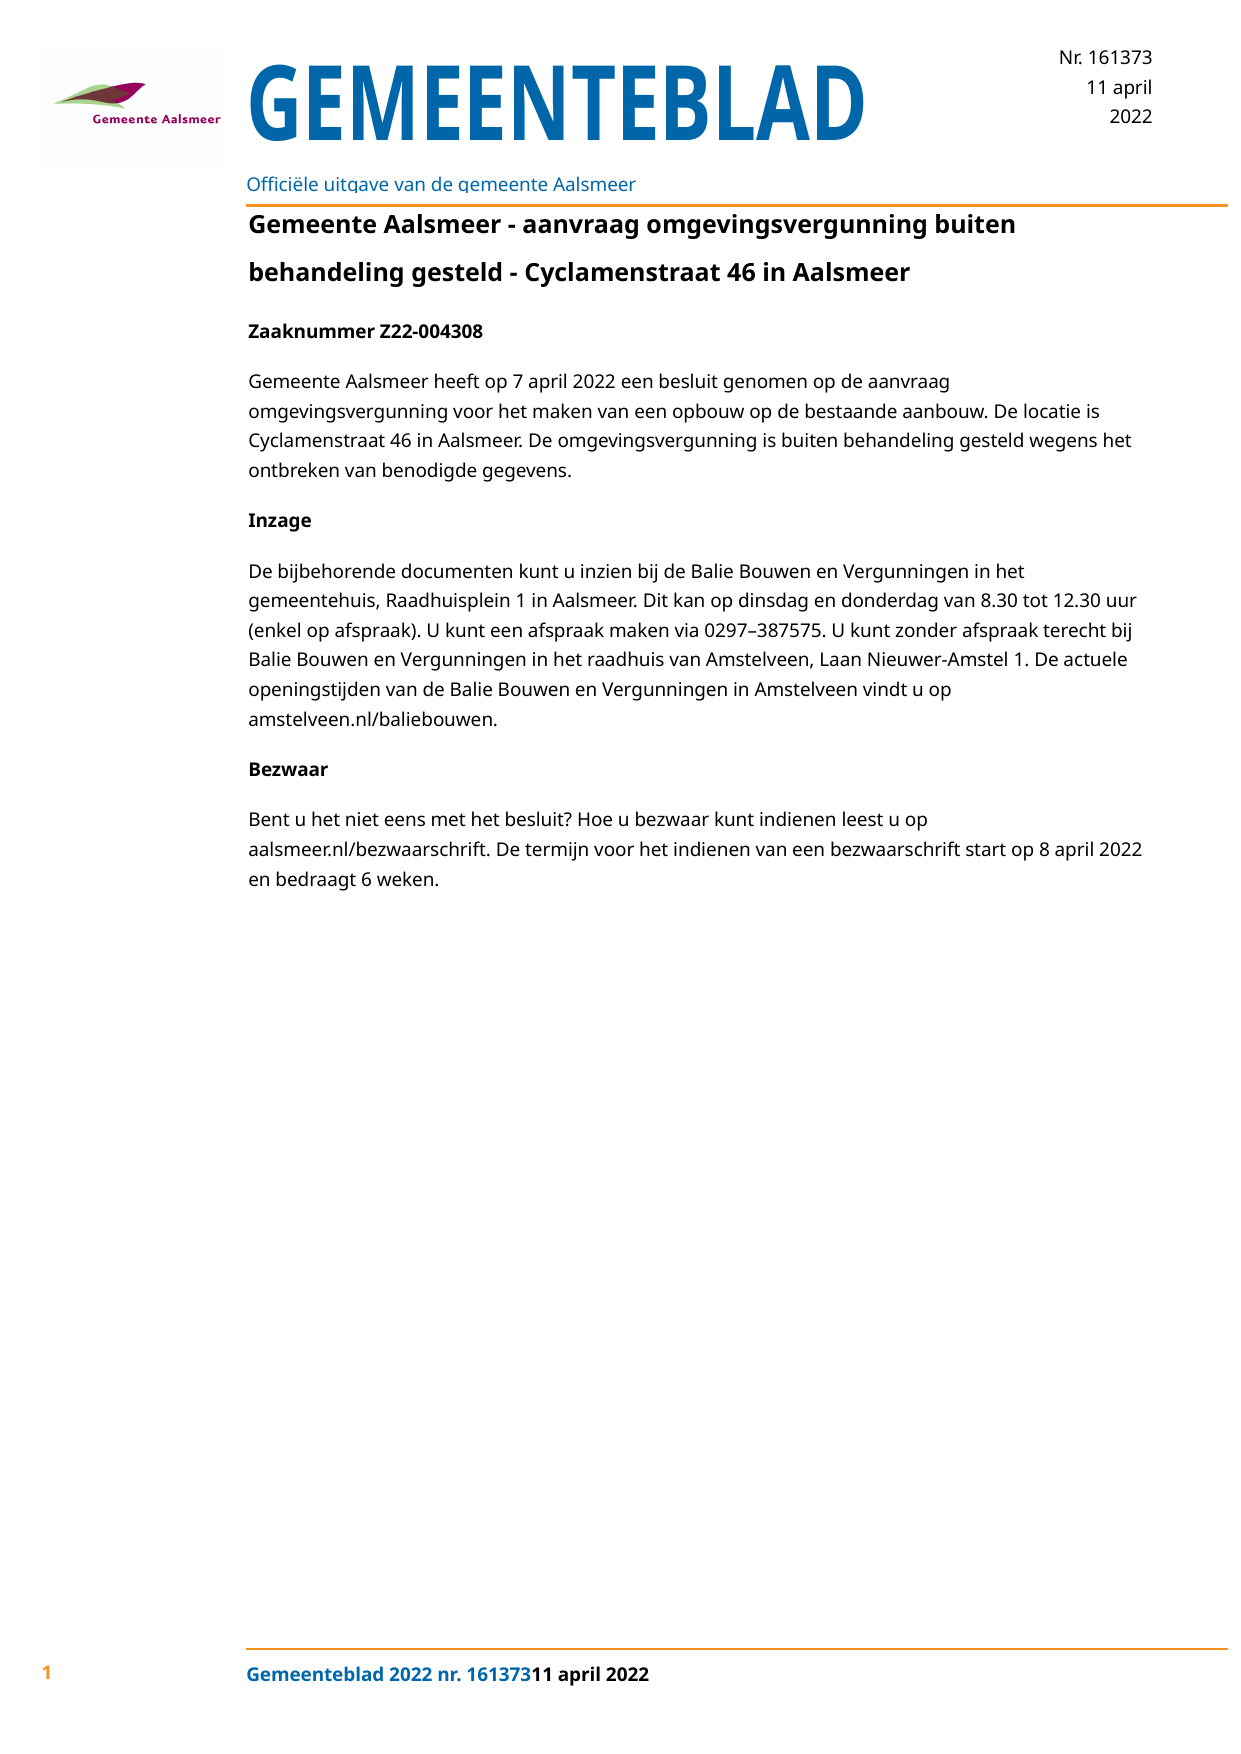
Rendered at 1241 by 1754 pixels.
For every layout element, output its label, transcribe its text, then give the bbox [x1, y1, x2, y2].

text Gemeente Aalsmeer - aanvraag omgevingsvergunning buiten behandeling gesteld - Cyclamenstraat 46 in Aalsmeer [248, 207, 1152, 288]
picture [41, 47, 231, 172]
text De bijbehorende documenten kunt u inzien bij de Balie Bouwen en Vergunningen in het gemeentehuis, Raadhuisplein 1 in Aalsmeer. Dit kan op dinsdag en donderdag van 8.30 tot 12.30 uur (enkel op afspraak). U kunt een afspraak maken via 0297–387575. U kunt zonder afspraak terecht bij Balie Bouwen en Vergunningen in het raadhuis van Amstelveen, Laan Nieuwer-Amstel 1. De actuele openingstijden van de Balie Bouwen en Vergunningen in Amstelveen vindt u op amstelveen.nl/baliebouwen. [248, 558, 1152, 732]
text Bent u het niet eens met het besluit? Hoe u bezwaar kunt indienen leest u op aalsmeer.nl/bezwaarschrift. De termijn voor het indienen van een bezwaarschrift start op 8 april 2022 en bedraagt 6 weken. [248, 807, 1152, 892]
text Bezwaar [248, 756, 1152, 782]
text Gemeente Aalsmeer heeft op 7 april 2022 een besluit genomen op de aanvraag omgevingsvergunning voor het maken van een opbouw op de bestaande aanbouw. De locatie is Cyclamenstraat 46 in Aalsmeer. De omgevingsvergunning is buiten behandeling gesteld wegens het ontbreken van benodigde gegevens. [248, 368, 1152, 483]
text Zaaknummer Z22-004308 [248, 318, 1152, 344]
text Inzage [248, 507, 1152, 533]
